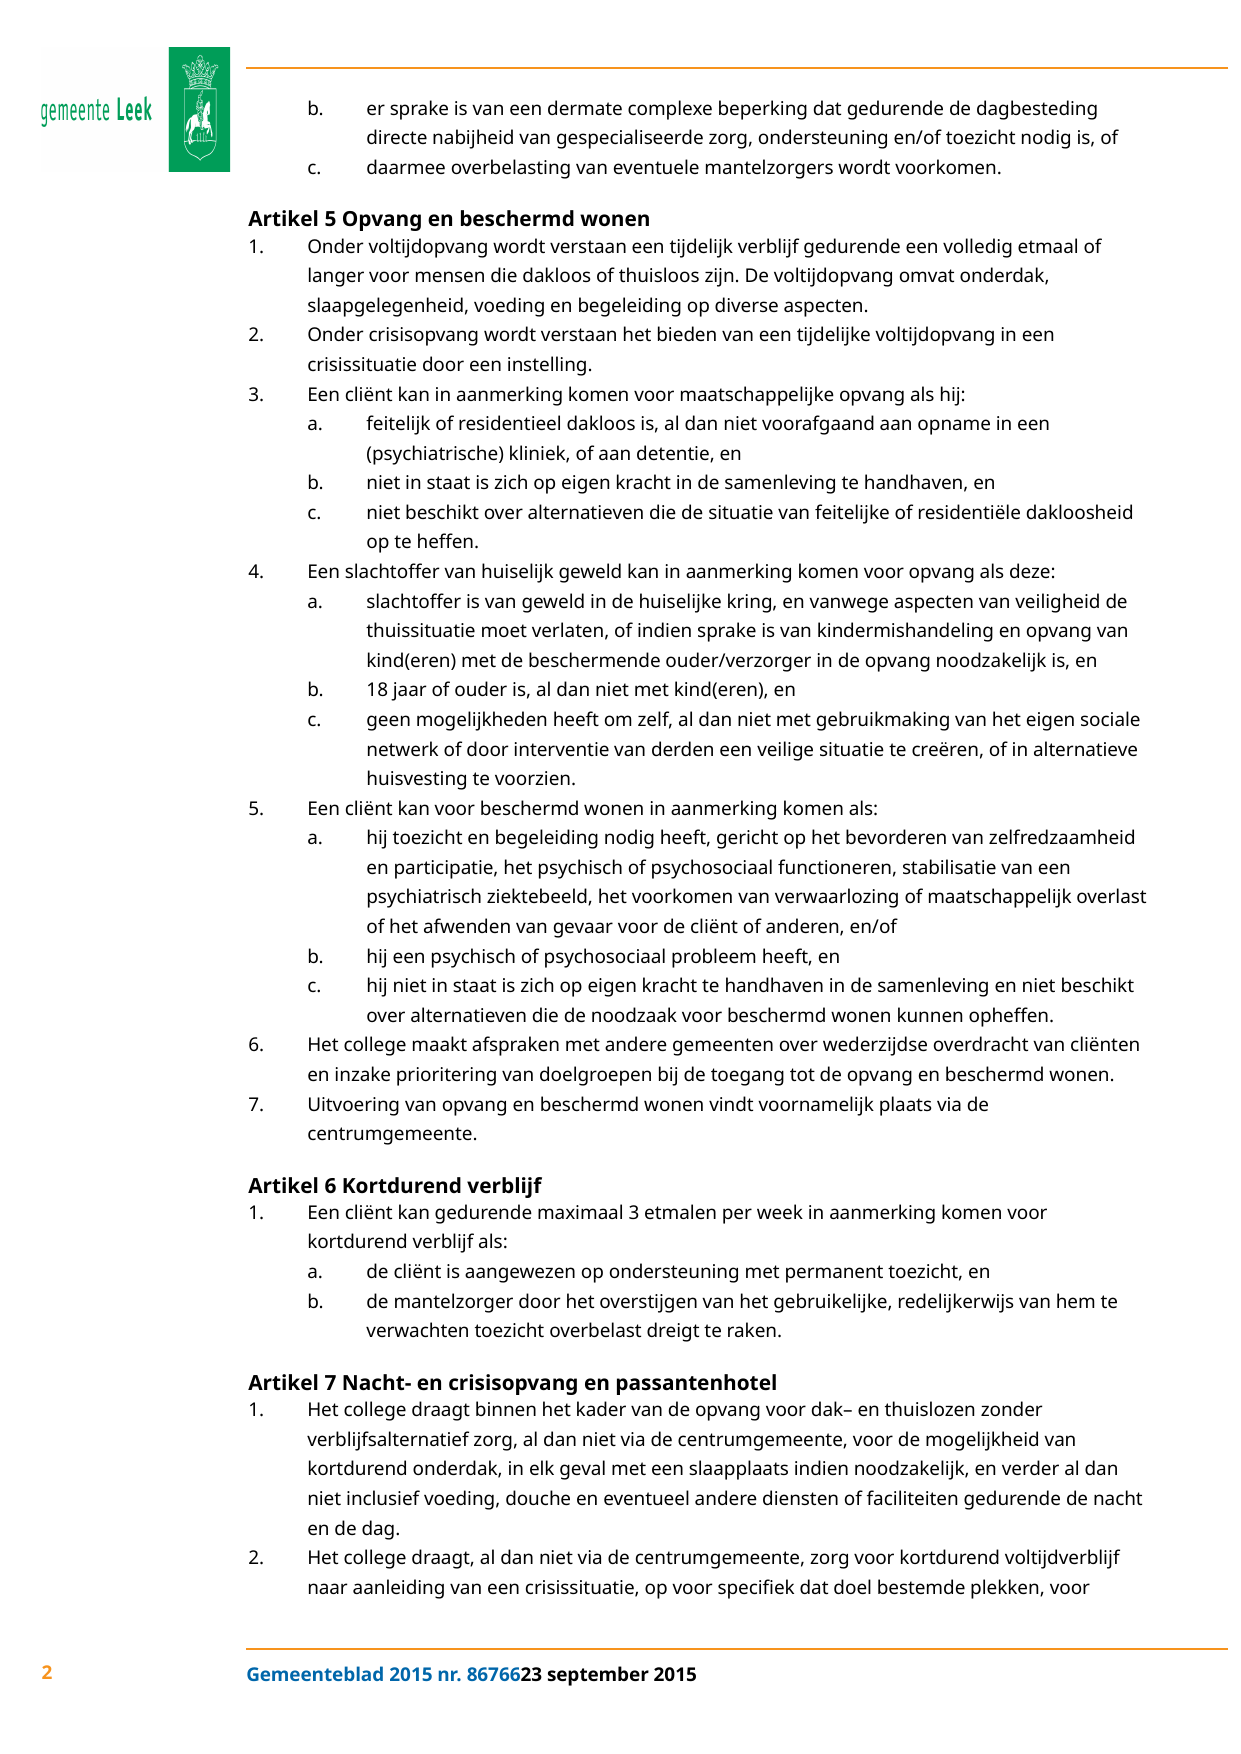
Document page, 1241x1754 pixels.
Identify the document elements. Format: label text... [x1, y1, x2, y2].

list Een slachtoffer van huiselijk geweld kan in aanmerking komen voor opvang als deze: [248, 558, 1152, 584]
list Het college maakt afspraken met andere gemeenten over wederzijdse overdracht van cliënten en inzake prioritering van doelgroepen bij de toegang tot de opvang en beschermd wonen. [248, 1032, 1152, 1087]
list 18 jaar of ouder is, al dan niet met kind(eren), en [307, 677, 1152, 702]
list de mantelzorger door het overstijgen van het gebruikelijke, redelijkerwijs van hem te verwachten toezicht overbelast dreigt te raken. [307, 1288, 1152, 1343]
list hij toezicht en begeleiding nodig heeft, gericht op het bevorderen van zelfredzaamheid en participatie, het psychisch of psychosociaal functioneren, stabilisatie van een psychiatrisch ziektebeeld, het voorkomen van verwaarlozing of maatschappelijk overlast of het afwenden van gevaar voor de cliënt of anderen, en/of [307, 824, 1152, 939]
list niet beschikt over alternatieven die de situatie van feitelijke of residentiële dakloosheid op te heffen. [307, 499, 1152, 554]
list hij een psychisch of psychosociaal probleem heeft, en [307, 943, 1152, 968]
list niet in staat is zich op eigen kracht in de samenleving te handhaven, en [307, 469, 1152, 495]
list slachtoffer is van geweld in de huiselijke kring, en vanwege aspecten van veiligheid de thuissituatie moet verlaten, of indien sprake is van kindermishandeling en opvang van kind(eren) met de beschermende ouder/verzorger in de opvang noodzakelijk is, en [307, 588, 1152, 673]
list geen mogelijkheden heeft om zelf, al dan niet met gebruikmaking van het eigen sociale netwerk of door interventie van derden een veilige situatie te creëren, of in alternatieve huisvesting te voorzien. [307, 706, 1152, 791]
list daarmee overbelasting van eventuele mantelzorgers wordt voorkomen. [307, 154, 1152, 180]
list Het college draagt, al dan niet via de centrumgemeente, zorg voor kortdurend voltijdverblijf naar aanleiding van een crisissituatie, op voor specifiek dat doel bestemde plekken, voor [248, 1544, 1152, 1599]
list Onder crisisopvang wordt verstaan het bieden van een tijdelijke voltijdopvang in een crisissituatie door een instelling. [248, 322, 1152, 377]
list Het college draagt binnen het kader van de opvang voor dak– en thuislozen zonder verblijfsalternatief zorg, al dan niet via de centrumgemeente, voor de mogelijkheid van kortdurend onderdak, in elk geval met een slaapplaats indien noodzakelijk, en verder al dan niet inclusief voeding, douche en eventueel andere diensten of faciliteiten gedurende de nacht en de dag. [248, 1396, 1152, 1540]
text Artikel 5 Opvang en beschermd wonen [248, 204, 1152, 233]
list Uitvoering van opvang en beschermd wonen vindt voornamelijk plaats via de centrumgemeente. [248, 1091, 1152, 1146]
list Onder voltijdopvang wordt verstaan een tijdelijk verblijf gedurende een volledig etmaal of langer voor mensen die dakloos of thuisloos zijn. De voltijdopvang omvat onderdak, slaapgelegenheid, voeding en begeleiding op diverse aspecten. [248, 233, 1152, 318]
list feitelijk of residentieel dakloos is, al dan niet voorafgaand aan opname in een (psychiatrische) kliniek, of aan detentie, en [307, 410, 1152, 466]
list de cliënt is aangewezen op ondersteuning met permanent toezicht, en [307, 1258, 1152, 1284]
picture [41, 47, 231, 172]
text Artikel 6 Kortdurend verblijf [248, 1171, 1152, 1199]
list er sprake is van een dermate complexe beperking dat gedurende de dagbesteding directe nabijheid van gespecialiseerde zorg, ondersteuning en/of toezicht nodig is, of [307, 95, 1152, 150]
list Een cliënt kan voor beschermd wonen in aanmerking komen als: [248, 795, 1152, 821]
text Artikel 7 Nacht- en crisisopvang en passantenhotel [248, 1368, 1152, 1396]
list Een cliënt kan gedurende maximaal 3 etmalen per week in aanmerking komen voor kortdurend verblijf als: [248, 1199, 1152, 1254]
list Een cliënt kan in aanmerking komen voor maatschappelijke opvang als hij: [248, 381, 1152, 406]
list hij niet in staat is zich op eigen kracht te handhaven in de samenleving en niet beschikt over alternatieven die de noodzaak voor beschermd wonen kunnen opheffen. [307, 972, 1152, 1028]
